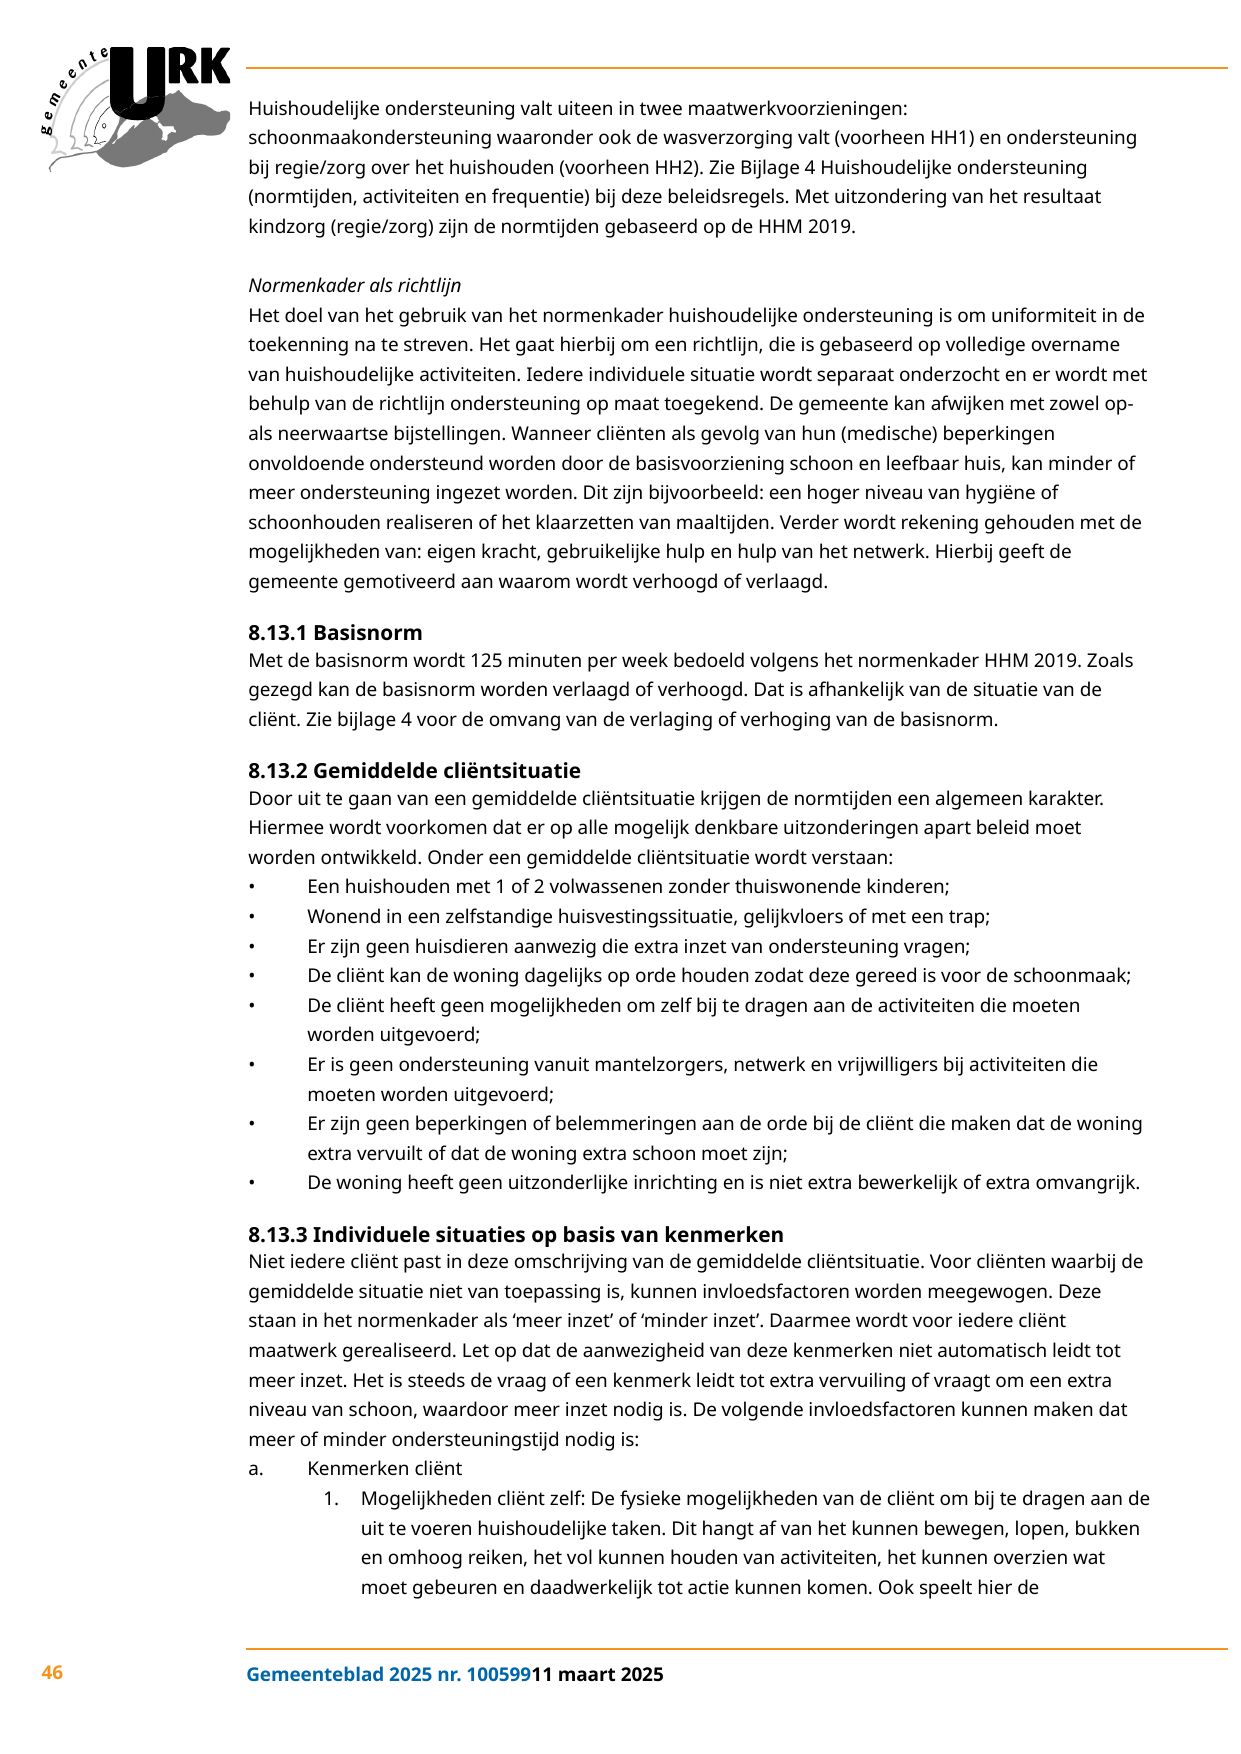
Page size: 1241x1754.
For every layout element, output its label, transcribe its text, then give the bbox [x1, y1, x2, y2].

list Kenmerken cliënt [248, 1456, 1152, 1481]
list Er is geen ondersteuning vanuit mantelzorgers, netwerk en vrijwilligers bij activiteiten die moeten worden uitgevoerd; [248, 1051, 1152, 1107]
list Mogelijkheden cliënt zelf: De fysieke mogelijkheden van de cliënt om bij te dragen aan de uit te voeren huishoudelijke taken. Dit hangt af van het kunnen bewegen, lopen, bukken en omhoog reiken, het vol kunnen houden van activiteiten, het kunnen overzien wat moet gebeuren en daadwerkelijk tot actie kunnen komen. Ook speelt hier de [323, 1485, 1152, 1599]
list Er zijn geen beperkingen of belemmeringen aan de orde bij de cliënt die maken dat de woning extra vervuilt of dat de woning extra schoon moet zijn; [248, 1110, 1152, 1166]
text Niet iedere cliënt past in deze omschrijving van de gemiddelde cliëntsituatie. Voor cliënten waarbij de gemiddelde situatie niet van toepassing is, kunnen invloedsfactoren worden meegewogen. Deze staan in het normenkader als ‘meer inzet’ of ‘minder inzet’. Daarmee wordt voor iedere cliënt maatwerk gerealiseerd. Let op dat de aanwezigheid van deze kenmerken niet automatisch leidt tot meer inzet. Het is steeds de vraag of een kenmerk leidt tot extra vervuiling of vraagt om een extra niveau van schoon, waardoor meer inzet nodig is. De volgende invloedsfactoren kunnen maken dat meer of minder ondersteuningstijd nodig is: [248, 1248, 1152, 1452]
text Normenkader als richtlijn [248, 272, 1152, 298]
text 8.13.2 Gemiddelde cliëntsituatie [248, 757, 1152, 785]
text Huishoudelijke ondersteuning valt uiteen in twee maatwerkvoorzieningen: schoonmaakondersteuning waaronder ook de wasverzorging valt (voorheen HH1) en ondersteuning bij regie/zorg over het huishouden (voorheen HH2). Zie Bijlage 4 Huishoudelijke ondersteuning (normtijden, activiteiten en frequentie) bij deze beleidsregels. Met uitzondering van het resultaat kindzorg (regie/zorg) zijn de normtijden gebaseerd op de HHM 2019. [248, 95, 1152, 239]
text Met de basisnorm wordt 125 minuten per week bedoeld volgens het normenkader HHM 2019. Zoals gezegd kan de basisnorm worden verlaagd of verhoogd. Dat is afhankelijk van de situatie van de cliënt. Zie bijlage 4 voor de omvang van de verlaging of verhoging van de basisnorm. [248, 647, 1152, 732]
text 8.13.3 Individuele situaties op basis van kenmerken [248, 1220, 1152, 1248]
list De cliënt kan de woning dagelijks op orde houden zodat deze gereed is voor de schoonmaak; [248, 962, 1152, 988]
text Door uit te gaan van een gemiddelde cliëntsituatie krijgen de normtijden een algemeen karakter. Hiermee wordt voorkomen dat er op alle mogelijk denkbare uitzonderingen apart beleid moet worden ontwikkeld. Onder een gemiddelde cliëntsituatie wordt verstaan: [248, 785, 1152, 870]
text Het doel van het gebruik van het normenkader huishoudelijke ondersteuning is om uniformiteit in de toekenning na te streven. Het gaat hierbij om een richtlijn, die is gebaseerd op volledige overname van huishoudelijke activiteiten. Iedere individuele situatie wordt separaat onderzocht en er wordt met behulp van de richtlijn ondersteuning op maat toegekend. De gemeente kan afwijken met zowel op- als neerwaartse bijstellingen. Wanneer cliënten als gevolg van hun (medische) beperkingen onvoldoende ondersteund worden door de basisvoorziening schoon en leefbaar huis, kan minder of meer ondersteuning ingezet worden. Dit zijn bijvoorbeeld: een hoger niveau van hygiëne of schoonhouden realiseren of het klaarzetten van maaltijden. Verder wordt rekening gehouden met de mogelijkheden van: eigen kracht, gebruikelijke hulp en hulp van het netwerk. Hierbij geeft de gemeente gemotiveerd aan waarom wordt verhoogd of verlaagd. [248, 302, 1152, 594]
list Er zijn geen huisdieren aanwezig die extra inzet van ondersteuning vragen; [248, 933, 1152, 959]
list De woning heeft geen uitzonderlijke inrichting en is niet extra bewerkelijk of extra omvangrijk. [248, 1169, 1152, 1195]
list Wonend in een zelfstandige huisvestingssituatie, gelijkvloers of met een trap; [248, 903, 1152, 929]
text 8.13.1 Basisnorm [248, 618, 1152, 647]
list Een huishouden met 1 of 2 volwassenen zonder thuiswonende kinderen; [248, 874, 1152, 899]
picture [41, 47, 231, 172]
list De cliënt heeft geen mogelijkheden om zelf bij te dragen aan de activiteiten die moeten worden uitgevoerd; [248, 992, 1152, 1047]
